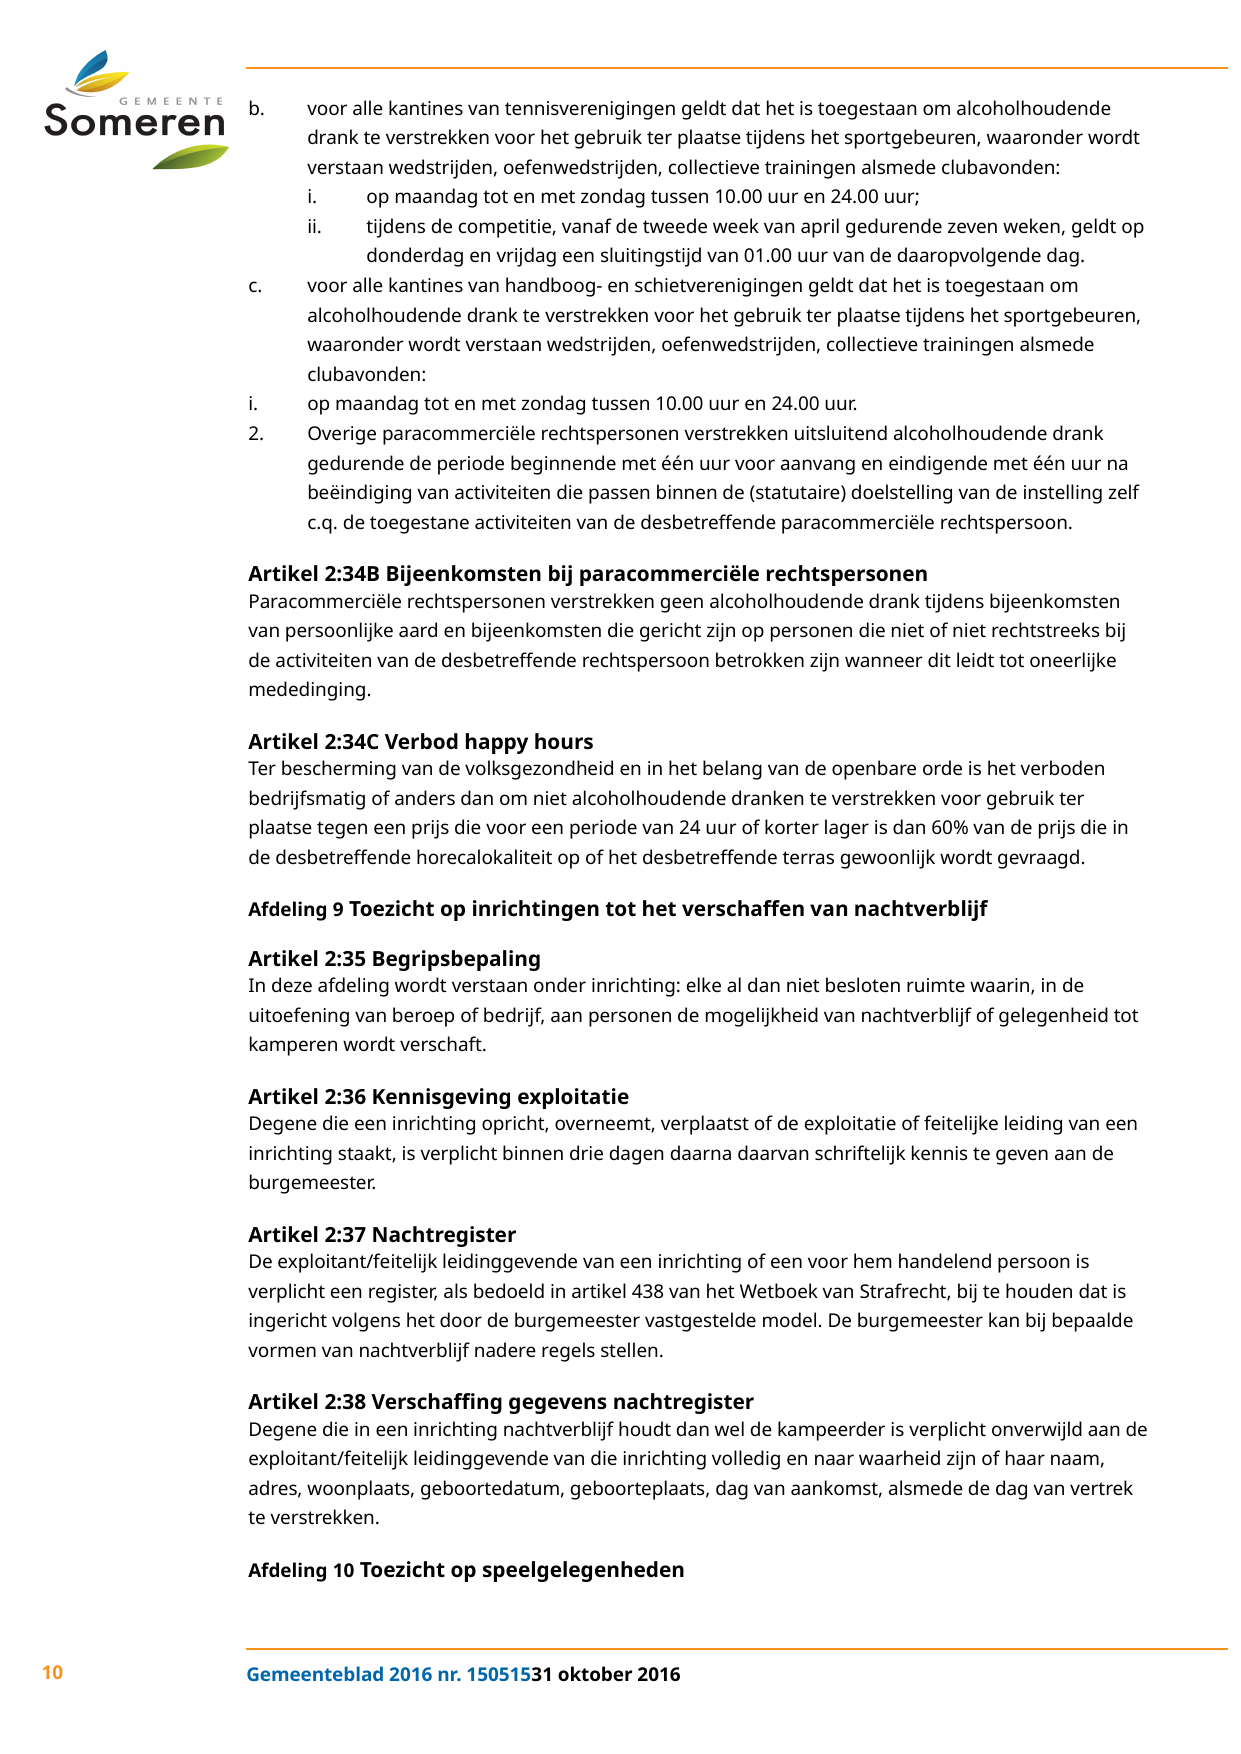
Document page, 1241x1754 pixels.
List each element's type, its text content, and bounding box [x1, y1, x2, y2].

text De exploitant/feitelijk leidinggevende van een inrichting of een voor hem handelend persoon is verplicht een register, als bedoeld in artikel 438 van het Wetboek van Strafrecht, bij te houden dat is ingericht volgens het door de burgemeester vastgestelde model. De burgemeester kan bij bepaalde vormen van nachtverblijf nadere regels stellen. [248, 1248, 1152, 1363]
picture [41, 47, 231, 172]
list Overige paracommerciële rechtspersonen verstrekken uitsluitend alcoholhoudende drank gedurende de periode beginnende met één uur voor aanvang en eindigende met één uur na beëindiging van activiteiten die passen binnen de (statutaire) doelstelling van de instelling zelf c.q. de toegestane activiteiten van de desbetreffende paracommerciële rechtspersoon. [248, 420, 1152, 535]
text Degene die in een inrichting nachtverblijf houdt dan wel de kampeerder is verplicht onverwijld aan de exploitant/feitelijk leidinggevende van die inrichting volledig en naar waarheid zijn of haar naam, adres, woonplaats, geboortedatum, geboorteplaats, dag van aankomst, alsmede de dag van vertrek te verstrekken. [248, 1416, 1152, 1530]
list voor alle kantines van handboog- en schietverenigingen geldt dat het is toegestaan om alcoholhoudende drank te verstrekken voor het gebruik ter plaatse tijdens het sportgebeuren, waaronder wordt verstaan wedstrijden, oefenwedstrijden, collectieve trainingen alsmede clubavonden: [248, 272, 1152, 387]
text Afdeling 10 Toezicht op speelgelegenheden [248, 1555, 1152, 1583]
list op maandag tot en met zondag tussen 10.00 uur en 24.00 uur; [307, 183, 1152, 209]
text Artikel 2:34C Verbod happy hours [248, 727, 1152, 755]
text Artikel 2:36 Kennisgeving exploitatie [248, 1082, 1152, 1110]
text Afdeling 9 Toezicht op inrichtingen tot het verschaffen van nachtverblijf [248, 894, 1152, 923]
text In deze afdeling wordt verstaan onder inrichting: elke al dan niet besloten ruimte waarin, in de uitoefening van beroep of bedrijf, aan personen de mogelijkheid van nachtverblijf of gelegenheid tot kamperen wordt verschaft. [248, 972, 1152, 1057]
text Artikel 2:35 Begripsbepaling [248, 944, 1152, 972]
text Artikel 2:38 Verschaffing gegevens nachtregister [248, 1387, 1152, 1416]
text Artikel 2:37 Nachtregister [248, 1220, 1152, 1248]
text Artikel 2:34B Bijeenkomsten bij paracommerciële rechtspersonen [248, 559, 1152, 588]
text Ter bescherming van de volksgezondheid en in het belang van de openbare orde is het verboden bedrijfsmatig of anders dan om niet alcoholhoudende dranken te verstrekken voor gebruik ter plaatse tegen een prijs die voor een periode van 24 uur of korter lager is dan 60% van de prijs die in de desbetreffende horecalokaliteit op of het desbetreffende terras gewoonlijk wordt gevraagd. [248, 755, 1152, 870]
text Paracommerciële rechtspersonen verstrekken geen alcoholhoudende drank tijdens bijeenkomsten van persoonlijke aard en bijeenkomsten die gericht zijn op personen die niet of niet rechtstreeks bij de activiteiten van de desbetreffende rechtspersoon betrokken zijn wanneer dit leidt tot oneerlijke mededinging. [248, 588, 1152, 702]
text Degene die een inrichting opricht, overneemt, verplaatst of de exploitatie of feitelijke leiding van een inrichting staakt, is verplicht binnen drie dagen daarna daarvan schriftelijk kennis te geven aan de burgemeester. [248, 1110, 1152, 1195]
list voor alle kantines van tennisverenigingen geldt dat het is toegestaan om alcoholhoudende drank te verstrekken voor het gebruik ter plaatse tijdens het sportgebeuren, waaronder wordt verstaan wedstrijden, oefenwedstrijden, collectieve trainingen alsmede clubavonden: [248, 95, 1152, 180]
list op maandag tot en met zondag tussen 10.00 uur en 24.00 uur. [248, 391, 1152, 416]
list tijdens de competitie, vanaf de tweede week van april gedurende zeven weken, geldt op donderdag en vrijdag een sluitingstijd van 01.00 uur van de daaropvolgende dag. [307, 213, 1152, 268]
